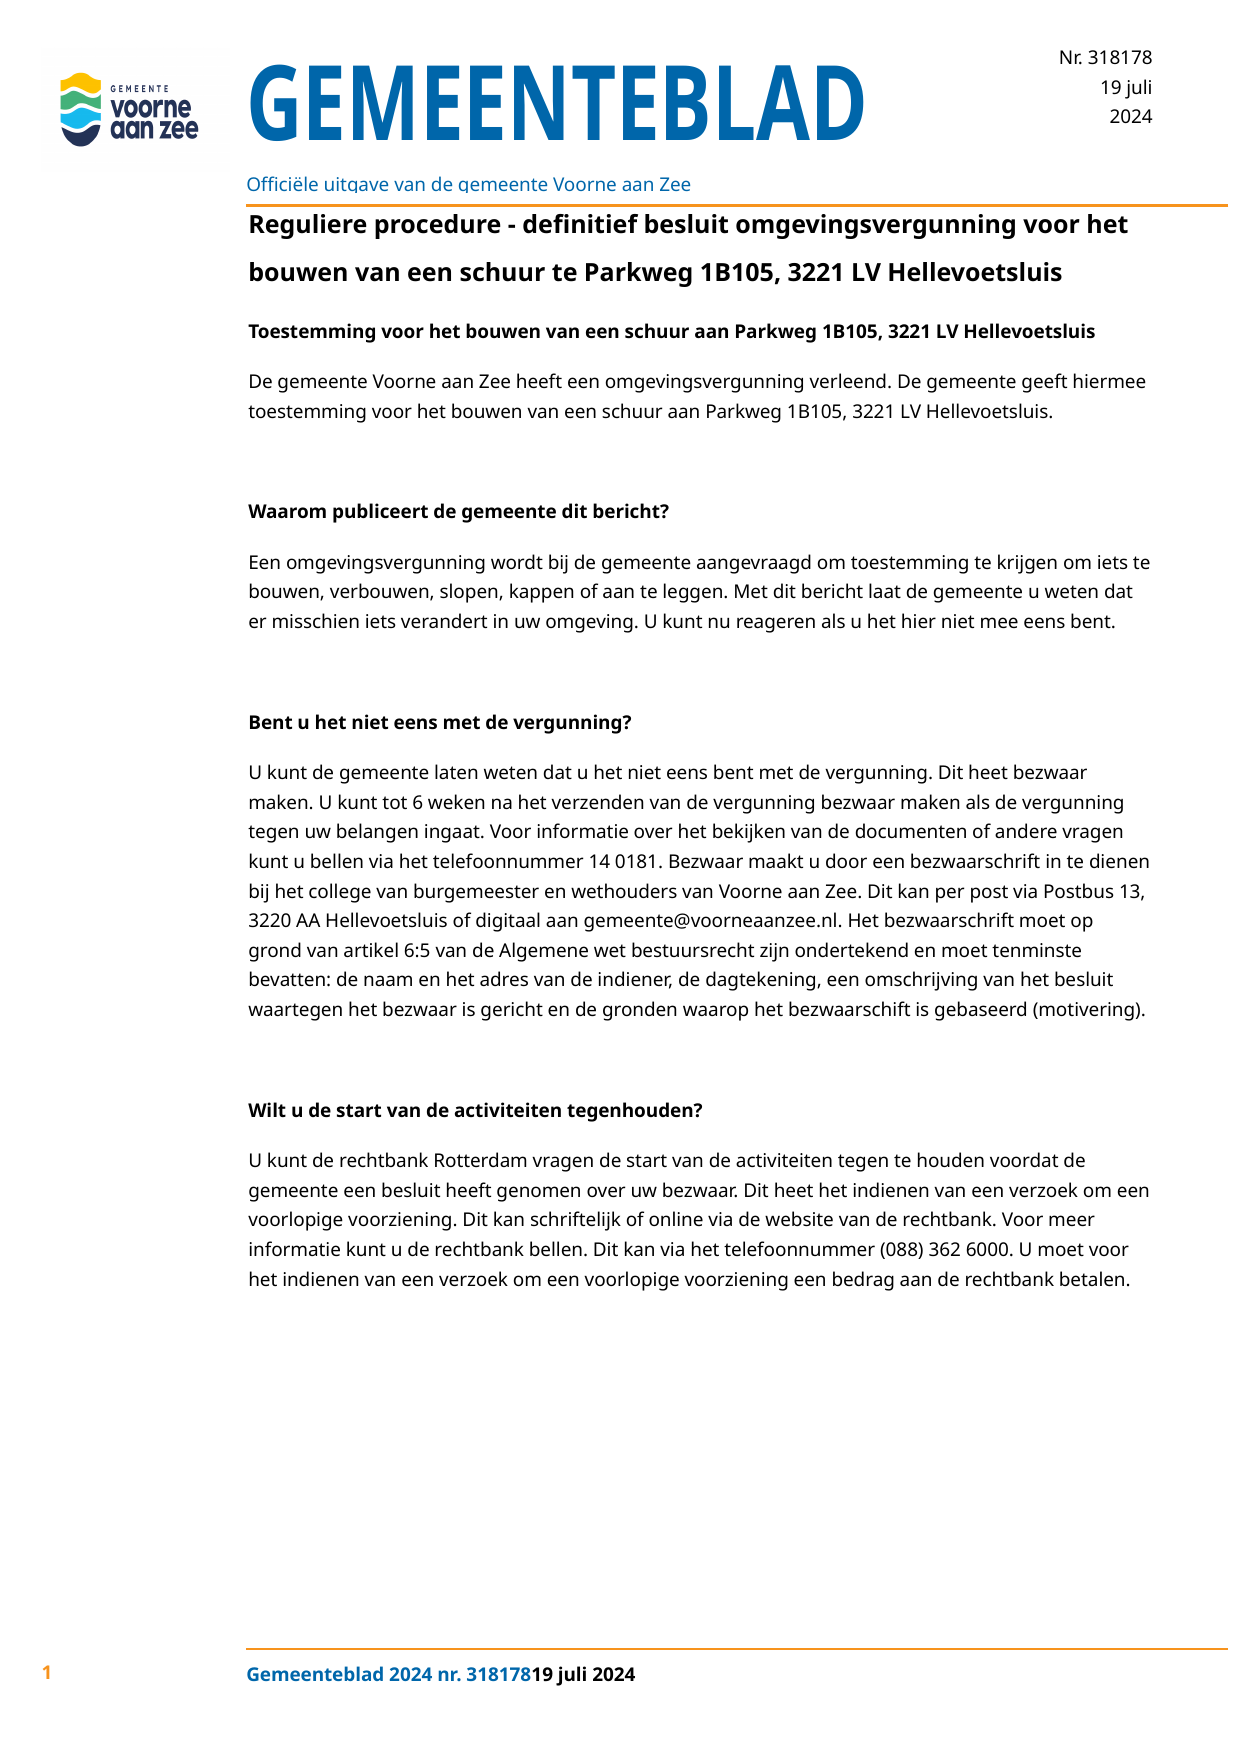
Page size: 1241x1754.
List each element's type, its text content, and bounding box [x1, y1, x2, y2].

text De gemeente Voorne aan Zee heeft een omgevingsvergunning verleend. De gemeente geeft hiermee toestemming voor het bouwen van een schuur aan Parkweg 1B105, 3221 LV Hellevoetsluis. [248, 368, 1152, 424]
text Een omgevingsvergunning wordt bij de gemeente aangevraagd om toestemming te krijgen om iets te bouwen, verbouwen, slopen, kappen of aan te leggen. Met dit bericht laat de gemeente u weten dat er misschien iets verandert in uw omgeving. U kunt nu reageren als u het hier niet mee eens bent. [248, 549, 1152, 634]
text U kunt de gemeente laten weten dat u het niet eens bent met de vergunning. Dit heet bezwaar maken. U kunt tot 6 weken na het verzenden van de vergunning bezwaar maken als de vergunning tegen uw belangen ingaat. Voor informatie over het bekijken van de documenten of andere vragen kunt u bellen via het telefoonnummer 14 0181. Bezwaar maakt u door een bezwaarschrift in te dienen bij het college van burgemeester en wethouders van Voorne aan Zee. Dit kan per post via Postbus 13, 3220 AA Hellevoetsluis of digitaal aan gemeente@voorneaanzee.nl. Het bezwaarschrift moet op grond van artikel 6:5 van de Algemene wet bestuursrecht zijn ondertekend en moet tenminste bevatten: de naam en het adres van de indiener, de dagtekening, een omschrijving van het besluit waartegen het bezwaar is gericht en de gronden waarop het bezwaarschift is gebaseerd (motivering). [248, 759, 1152, 1022]
text Bent u het niet eens met de vergunning? [248, 709, 1152, 735]
text Toestemming voor het bouwen van een schuur aan Parkweg 1B105, 3221 LV Hellevoetsluis [248, 318, 1152, 344]
text Reguliere procedure - definitief besluit omgevingsvergunning voor het bouwen van een schuur te Parkweg 1B105, 3221 LV Hellevoetsluis [248, 207, 1152, 288]
text U kunt de rechtbank Rotterdam vragen de start van de activiteiten tegen te houden voordat de gemeente een besluit heeft genomen over uw bezwaar. Dit heet het indienen van een verzoek om een voorlopige voorziening. Dit kan schriftelijk of online via de website van de rechtbank. Voor meer informatie kunt u de rechtbank bellen. Dit kan via het telefoonnummer (088) 362 6000. U moet voor het indienen van een verzoek om een voorlopige voorziening een bedrag aan de rechtbank betalen. [248, 1147, 1152, 1292]
text Waarom publiceert de gemeente dit bericht? [248, 499, 1152, 524]
text Wilt u de start van de activiteiten tegenhouden? [248, 1097, 1152, 1123]
picture [41, 47, 231, 172]
